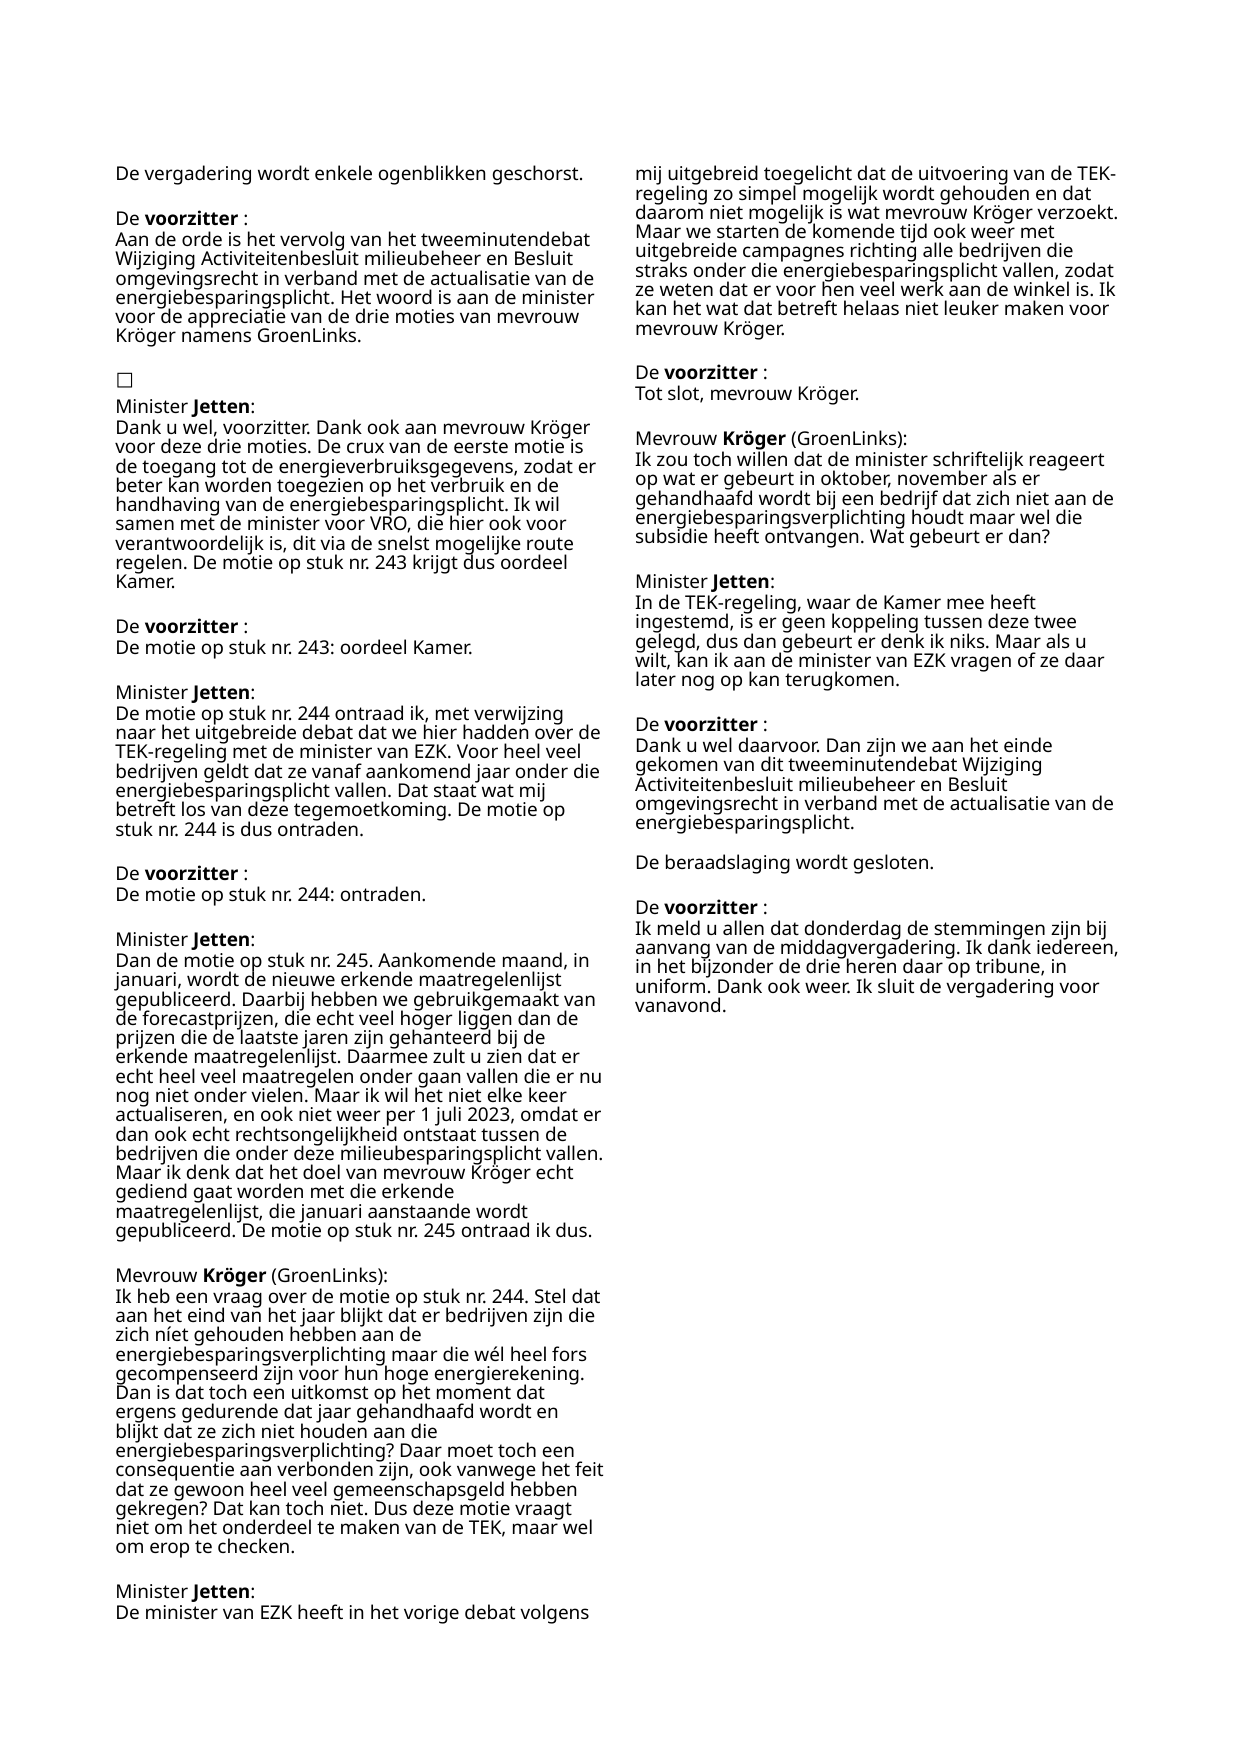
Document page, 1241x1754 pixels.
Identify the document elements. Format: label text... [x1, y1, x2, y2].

text Minister Jetten: [635, 568, 1125, 594]
text De motie op stuk nr. 244: ontraden. [115, 886, 605, 906]
text Ik meld u allen dat donderdag de stemmingen zijn bij aanvang van de middagvergadering. Ik dank iedereen, in het bijzonder de drie heren daar op tribune, in uniform. Dank ook weer. Ik sluit de vergadering voor vanavond. [635, 920, 1125, 1016]
text Minister Jetten: [115, 926, 605, 952]
text mij uitgebreid toegelicht dat de uitvoering van de TEK-regeling zo simpel mogelijk wordt gehouden en dat daarom niet mogelijk is wat mevrouw Kröger verzoekt. Maar we starten de komende tijd ook weer met uitgebreide campagnes richting alle bedrijven die straks onder die energiebesparingsplicht vallen, zodat ze weten dat er voor hen veel werk aan de winkel is. Ik kan het wat dat betreft helaas niet leuker maken voor mevrouw Kröger. [635, 165, 1125, 339]
text De motie op stuk nr. 244 ontraad ik, met verwijzing naar het uitgebreide debat dat we hier hadden over de TEK-regeling met de minister van EZK. Voor heel veel bedrijven geldt dat ze vanaf aankomend jaar onder die energiebesparingsplicht vallen. Dat staat wat mij betreft los van deze tegemoetkoming. De motie op stuk nr. 244 is dus ontraden. [115, 705, 605, 840]
text Aan de orde is het vervolg van het tweeminutendebat Wijziging Activiteitenbesluit milieubeheer en Besluit omgevingsrecht in verband met de actualisatie van de energiebesparingsplicht. Het woord is aan de minister voor de appreciatie van de drie moties van mevrouw Kröger namens GroenLinks. [115, 231, 605, 347]
text Dank u wel, voorzitter. Dank ook aan mevrouw Kröger voor deze drie moties. De crux van de eerste motie is de toegang tot de energieverbruiksgegevens, zodat er beter kan worden toegezien op het verbruik en de handhaving van de energiebesparingsplicht. Ik wil samen met de minister voor VRO, die hier ook voor verantwoordelijk is, dit via de snelst mogelijke route regelen. De motie op stuk nr. 243 krijgt dus oordeel Kamer. [115, 419, 605, 592]
text ⬜ [115, 368, 605, 393]
text Mevrouw Kröger (GroenLinks): [115, 1262, 605, 1288]
text Minister Jetten: [115, 1578, 605, 1604]
text Minister Jetten: [115, 679, 605, 705]
text Ik zou toch willen dat de minister schriftelijk reageert op wat er gebeurt in oktober, november als er gehandhaafd wordt bij een bedrijf dat zich niet aan de energiebesparingsverplichting houdt maar wel die subsidie heeft ontvangen. Wat gebeurt er dan? [635, 451, 1125, 547]
text De voorzitter : [115, 205, 605, 231]
text Tot slot, mevrouw Kröger. [635, 385, 1125, 404]
text De voorzitter : [635, 359, 1125, 385]
text De motie op stuk nr. 243: oordeel Kamer. [115, 639, 605, 658]
text De beraadslaging wordt gesloten. [635, 854, 1125, 873]
text De voorzitter : [115, 861, 605, 886]
text Dan de motie op stuk nr. 245. Aankomende maand, in januari, wordt de nieuwe erkende maatregelenlijst gepubliceerd. Daarbij hebben we gebruikgemaakt van de forecastprijzen, die echt veel hoger liggen dan de prijzen die de laatste jaren zijn gehanteerd bij de erkende maatregelenlijst. Daarmee zult u zien dat er echt heel veel maatregelen onder gaan vallen die er nu nog niet onder vielen. Maar ik wil het niet elke keer actualiseren, en ook niet weer per 1 juli 2023, omdat er dan ook echt rechtsongelijkheid ontstaat tussen de bedrijven die onder deze milieubesparingsplicht vallen. Maar ik denk dat het doel van mevrouw Kröger echt gediend gaat worden met die erkende maatregelenlijst, die januari aanstaande wordt gepubliceerd. De motie op stuk nr. 245 ontraad ik dus. [115, 952, 605, 1241]
text De vergadering wordt enkele ogenblikken geschorst. [115, 165, 605, 184]
text Mevrouw Kröger (GroenLinks): [635, 425, 1125, 451]
text Dank u wel daarvoor. Dan zijn we aan het einde gekomen van dit tweeminutendebat Wijziging Activiteitenbesluit milieubeheer en Besluit omgevingsrecht in verband met de actualisatie van de energiebesparingsplicht. [635, 737, 1125, 833]
text De minister van EZK heeft in het vorige debat volgens [115, 1604, 605, 1623]
text In de TEK-regeling, waar de Kamer mee heeft ingestemd, is er geen koppeling tussen deze twee gelegd, dus dan gebeurt er denk ik niks. Maar als u wilt, kan ik aan de minister van EZK vragen of ze daar later nog op kan terugkomen. [635, 594, 1125, 690]
text De voorzitter : [635, 711, 1125, 737]
text Ik heb een vraag over de motie op stuk nr. 244. Stel dat aan het eind van het jaar blijkt dat er bedrijven zijn die zich níet gehouden hebben aan de energiebesparingsverplichting maar die wél heel fors gecompenseerd zijn voor hun hoge energierekening. Dan is dat toch een uitkomst op het moment dat ergens gedurende dat jaar gehandhaafd wordt en blijkt dat ze zich niet houden aan die energiebesparingsverplichting? Daar moet toch een consequentie aan verbonden zijn, ook vanwege het feit dat ze gewoon heel veel gemeenschapsgeld hebben gekregen? Dat kan toch niet. Dus deze motie vraagt niet om het onderdeel te maken van de TEK, maar wel om erop te checken. [115, 1288, 605, 1558]
text Minister Jetten: [115, 393, 605, 419]
text De voorzitter : [115, 613, 605, 639]
text De voorzitter : [635, 894, 1125, 920]
